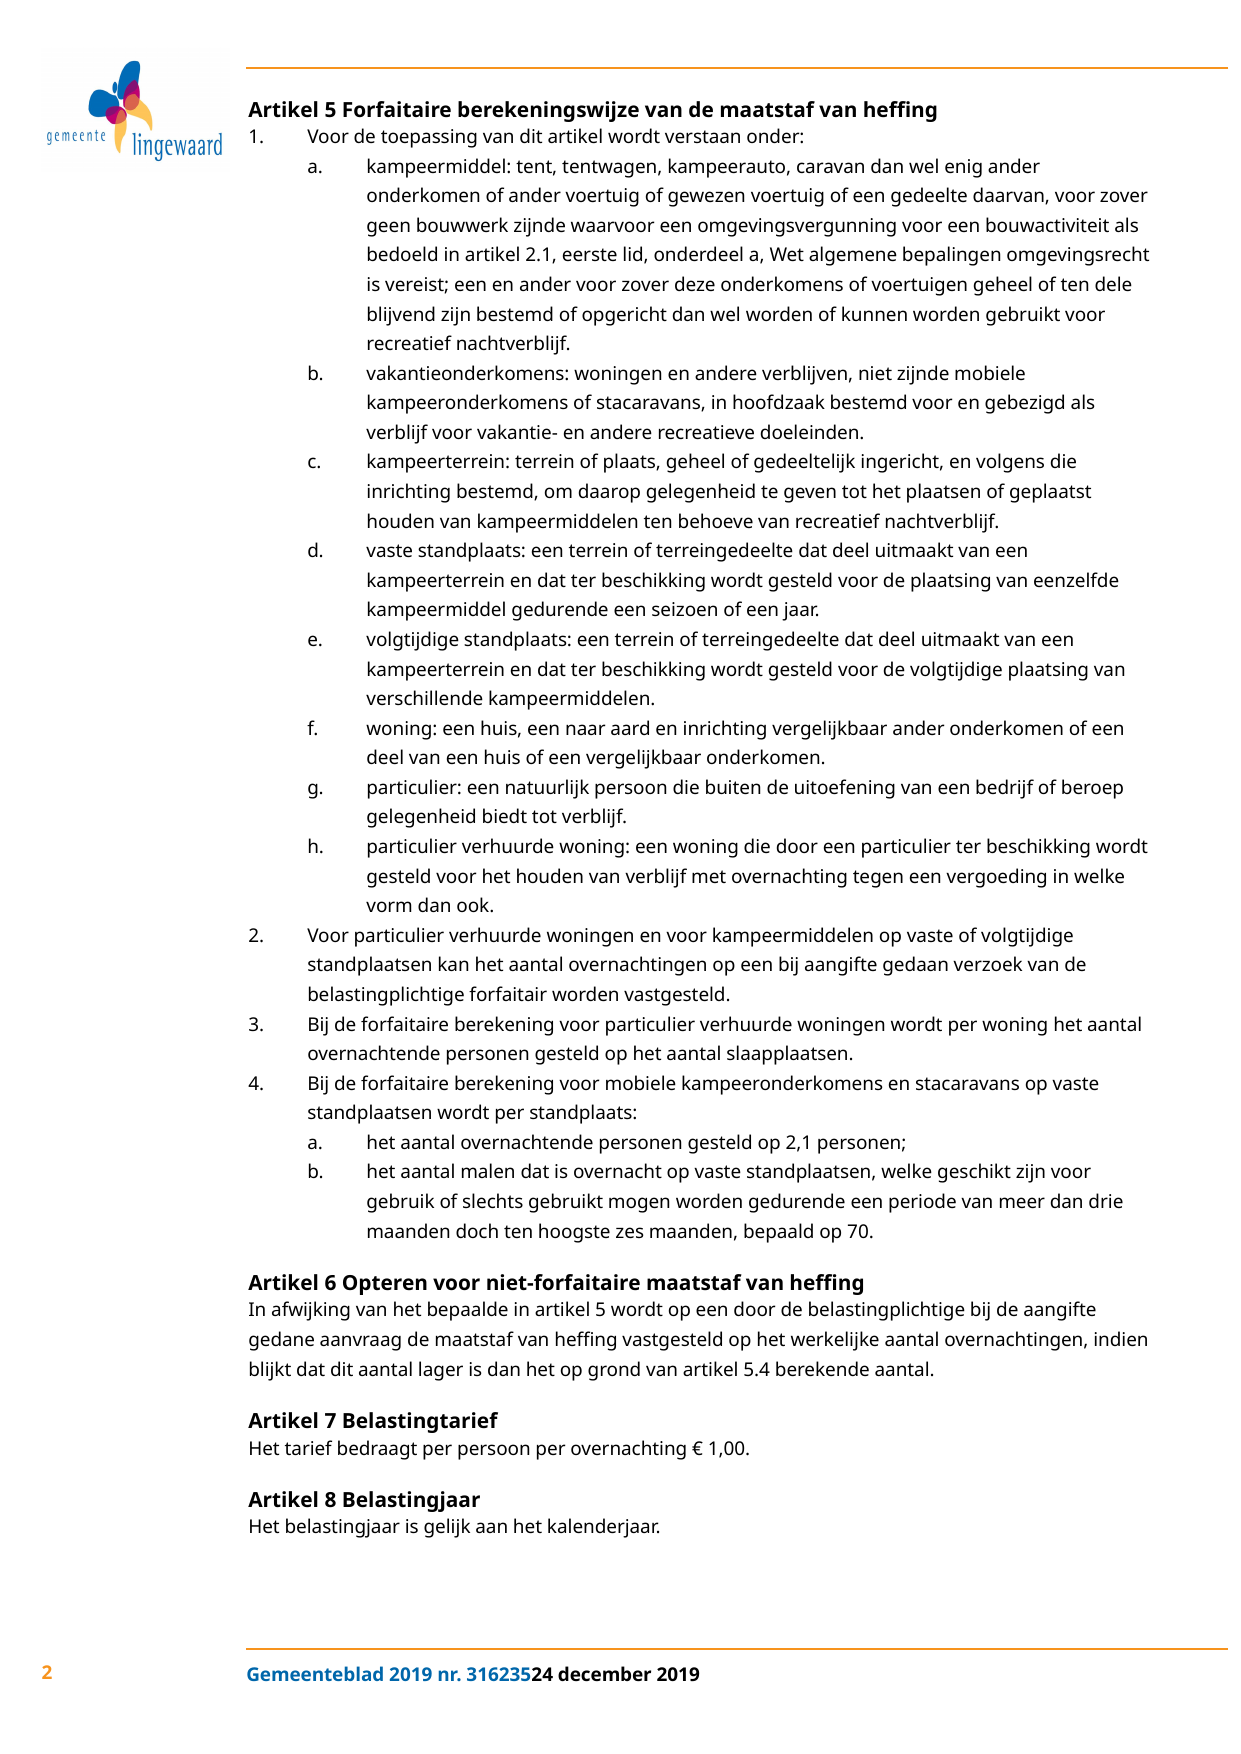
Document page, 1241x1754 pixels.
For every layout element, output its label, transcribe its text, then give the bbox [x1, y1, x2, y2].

list vaste standplaats: een terrein of terreingedeelte dat deel uitmaakt van een kampeerterrein en dat ter beschikking wordt gesteld voor de plaatsing van eenzelfde kampeermiddel gedurende een seizoen of een jaar. [307, 537, 1152, 622]
list particulier verhuurde woning: een woning die door een particulier ter beschikking wordt gesteld voor het houden van verblijf met overnachting tegen een vergoeding in welke vorm dan ook. [307, 833, 1152, 918]
list het aantal overnachtende personen gesteld op 2,1 personen; [307, 1129, 1152, 1155]
text In afwijking van het bepaalde in artikel 5 wordt op een door de belastingplichtige bij de aangifte gedane aanvraag de maatstaf van heffing vastgesteld op het werkelijke aantal overnachtingen, indien blijkt dat dit aantal lager is dan het op grond van artikel 5.4 berekende aantal. [248, 1297, 1152, 1382]
text Het belastingjaar is gelijk aan het kalenderjaar. [248, 1513, 1152, 1539]
text Artikel 5 Forfaitaire berekeningswijze van de maatstaf van heffing [248, 95, 1152, 123]
picture [41, 47, 231, 172]
list kampeermiddel: tent, tentwagen, kampeerauto, caravan dan wel enig ander onderkomen of ander voertuig of gewezen voertuig of een gedeelte daarvan, voor zover geen bouwwerk zijnde waarvoor een omgevingsvergunning voor een bouwactiviteit als bedoeld in artikel 2.1, eerste lid, onderdeel a, Wet algemene bepalingen omgevingsrecht is vereist; een en ander voor zover deze onderkomens of voertuigen geheel of ten dele blijvend zijn bestemd of opgericht dan wel worden of kunnen worden gebruikt voor recreatief nachtverblijf. [307, 153, 1152, 356]
text Artikel 8 Belastingjaar [248, 1485, 1152, 1513]
list Voor particulier verhuurde woningen en voor kampeermiddelen op vaste of volgtijdige standplaatsen kan het aantal overnachtingen op een bij aangifte gedaan verzoek van de belastingplichtige forfaitair worden vastgesteld. [248, 922, 1152, 1007]
list volgtijdige standplaats: een terrein of terreingedeelte dat deel uitmaakt van een kampeerterrein en dat ter beschikking wordt gesteld voor de volgtijdige plaatsing van verschillende kampeermiddelen. [307, 626, 1152, 711]
list Bij de forfaitaire berekening voor mobiele kampeeronderkomens en stacaravans op vaste standplaatsen wordt per standplaats: [248, 1070, 1152, 1125]
list Voor de toepassing van dit artikel wordt verstaan onder: [248, 123, 1152, 149]
text Artikel 6 Opteren voor niet-forfaitaire maatstaf van heffing [248, 1268, 1152, 1297]
list vakantieonderkomens: woningen en andere verblijven, niet zijnde mobiele kampeeronderkomens of stacaravans, in hoofdzaak bestemd voor en gebezigd als verblijf voor vakantie- en andere recreatieve doeleinden. [307, 360, 1152, 445]
list kampeerterrein: terrein of plaats, geheel of gedeeltelijk ingericht, en volgens die inrichting bestemd, om daarop gelegenheid te geven tot het plaatsen of geplaatst houden van kampeermiddelen ten behoeve van recreatief nachtverblijf. [307, 449, 1152, 533]
list Bij de forfaitaire berekening voor particulier verhuurde woningen wordt per woning het aantal overnachtende personen gesteld op het aantal slaapplaatsen. [248, 1011, 1152, 1066]
list particulier: een natuurlijk persoon die buiten de uitoefening van een bedrijf of beroep gelegenheid biedt tot verblijf. [307, 774, 1152, 829]
list woning: een huis, een naar aard en inrichting vergelijkbaar ander onderkomen of een deel van een huis of een vergelijkbaar onderkomen. [307, 715, 1152, 770]
list het aantal malen dat is overnacht op vaste standplaatsen, welke geschikt zijn voor gebruik of slechts gebruikt mogen worden gedurende een periode van meer dan drie maanden doch ten hoogste zes maanden, bepaald op 70. [307, 1159, 1152, 1243]
text Artikel 7 Belastingtarief [248, 1406, 1152, 1435]
text Het tarief bedraagt per persoon per overnachting € 1,00. [248, 1435, 1152, 1460]
